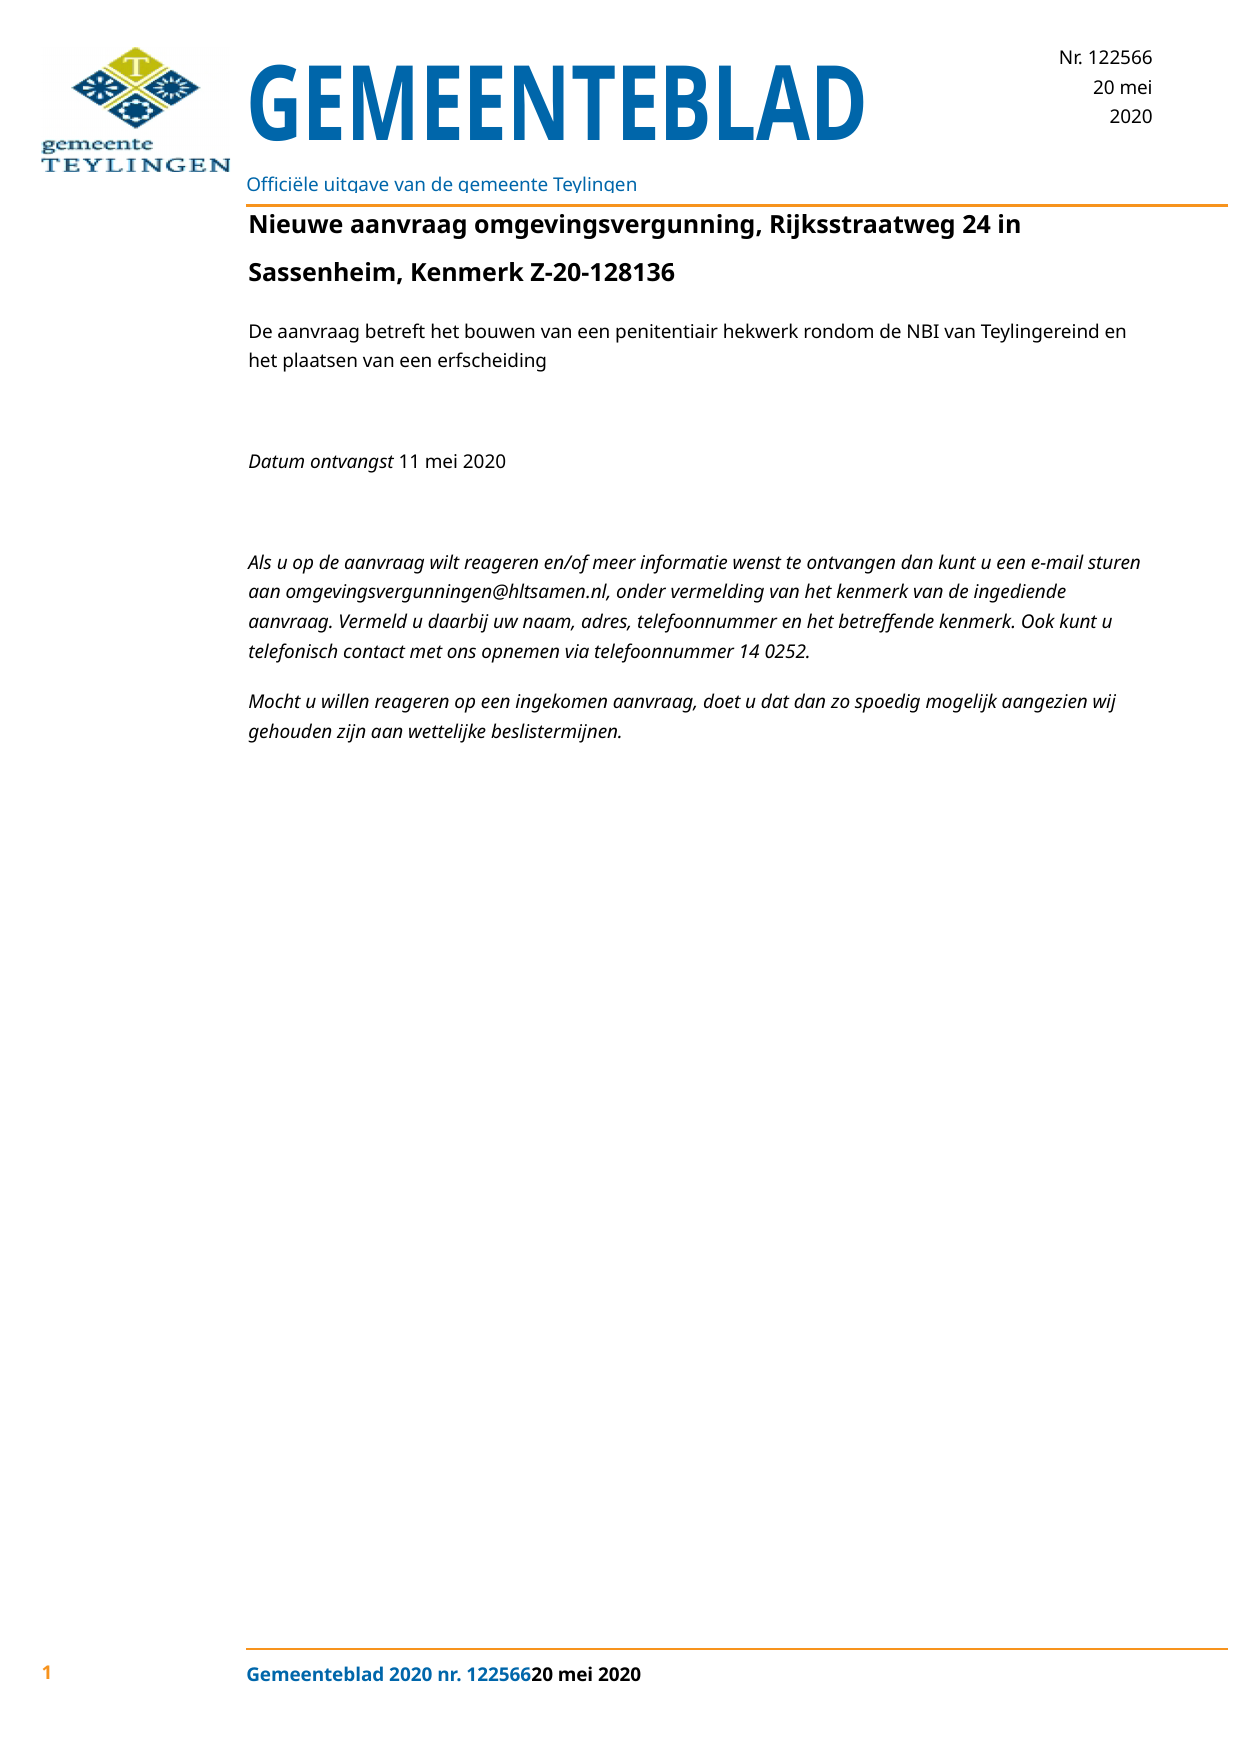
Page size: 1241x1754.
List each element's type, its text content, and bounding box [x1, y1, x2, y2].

text Mocht u willen reageren op een ingekomen aanvraag, doet u dat dan zo spoedig mogelijk aangezien wij gehouden zijn aan wettelijke beslistermijnen. [248, 688, 1152, 744]
text Als u op de aanvraag wilt reageren en/of meer informatie wenst te ontvangen dan kunt u een e-mail sturen aan omgevingsvergunningen@hltsamen.nl, onder vermelding van het kenmerk van de ingediende aanvraag. Vermeld u daarbij uw naam, adres, telefoonnummer en het betreffende kenmerk. Ook kunt u telefonisch contact met ons opnemen via telefoonnummer 14 0252. [248, 549, 1152, 664]
text Nieuwe aanvraag omgevingsvergunning, Rijksstraatweg 24 in Sassenheim, Kenmerk Z-20-128136 [248, 207, 1152, 288]
text Datum ontvangst 11 mei 2020 [248, 448, 1152, 474]
text De aanvraag betreft het bouwen van een penitentiair hekwerk rondom de NBI van Teylingereind en het plaatsen van een erfscheiding [248, 318, 1152, 373]
picture [41, 47, 231, 172]
